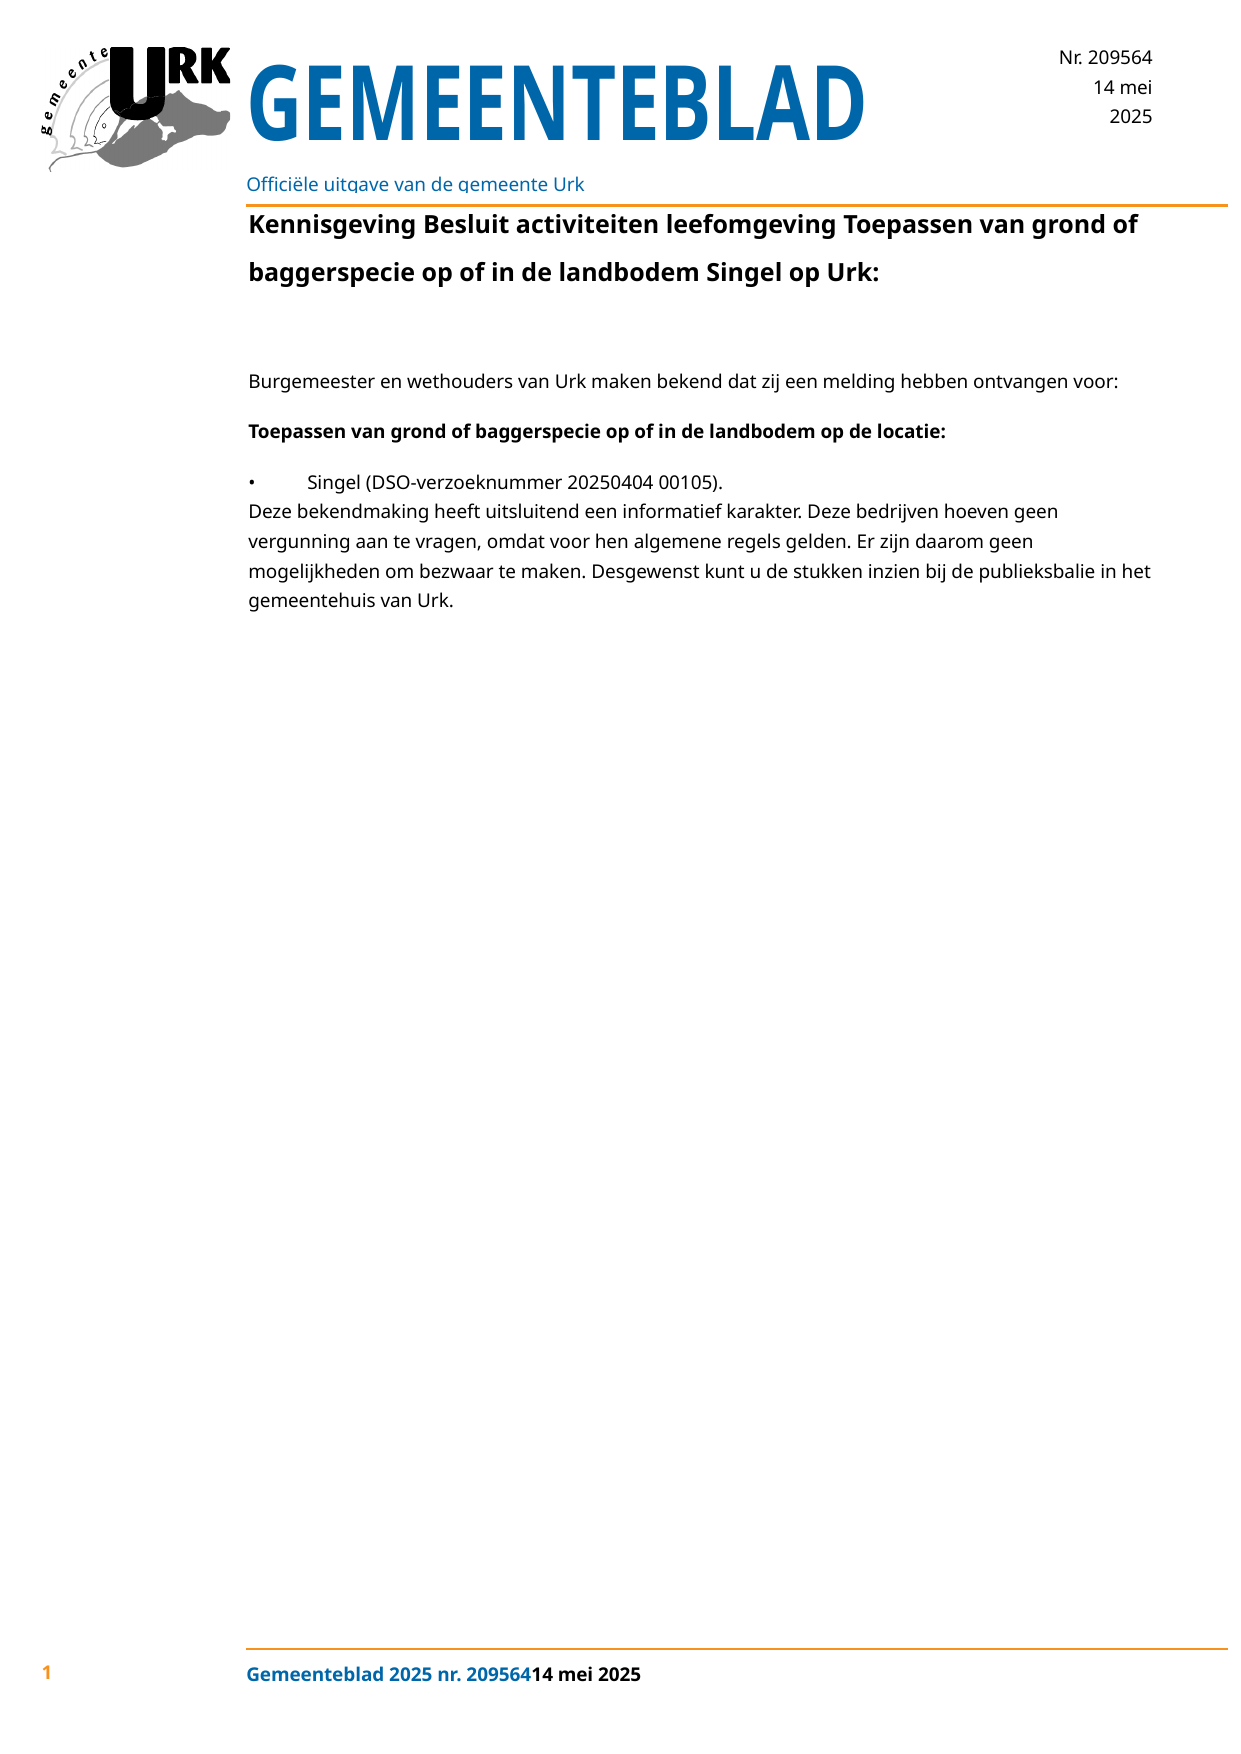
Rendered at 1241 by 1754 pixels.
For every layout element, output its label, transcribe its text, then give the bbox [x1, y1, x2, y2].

text Toepassen van grond of baggerspecie op of in de landbodem op de locatie: [248, 419, 1152, 444]
list Singel (DSO-verzoeknummer 20250404 00105). [248, 469, 1152, 495]
picture [41, 47, 231, 172]
text Deze bekendmaking heeft uitsluitend een informatief karakter. Deze bedrijven hoeven geen vergunning aan te vragen, omdat voor hen algemene regels gelden. Er zijn daarom geen mogelijkheden om bezwaar te maken. Desgewenst kunt u de stukken inzien bij de publieksbalie in het gemeentehuis van Urk. [248, 499, 1152, 613]
text Kennisgeving Besluit activiteiten leefomgeving Toepassen van grond of baggerspecie op of in de landbodem Singel op Urk: [248, 207, 1152, 288]
text Burgemeester en wethouders van Urk maken bekend dat zij een melding hebben ontvangen voor: [248, 368, 1152, 394]
